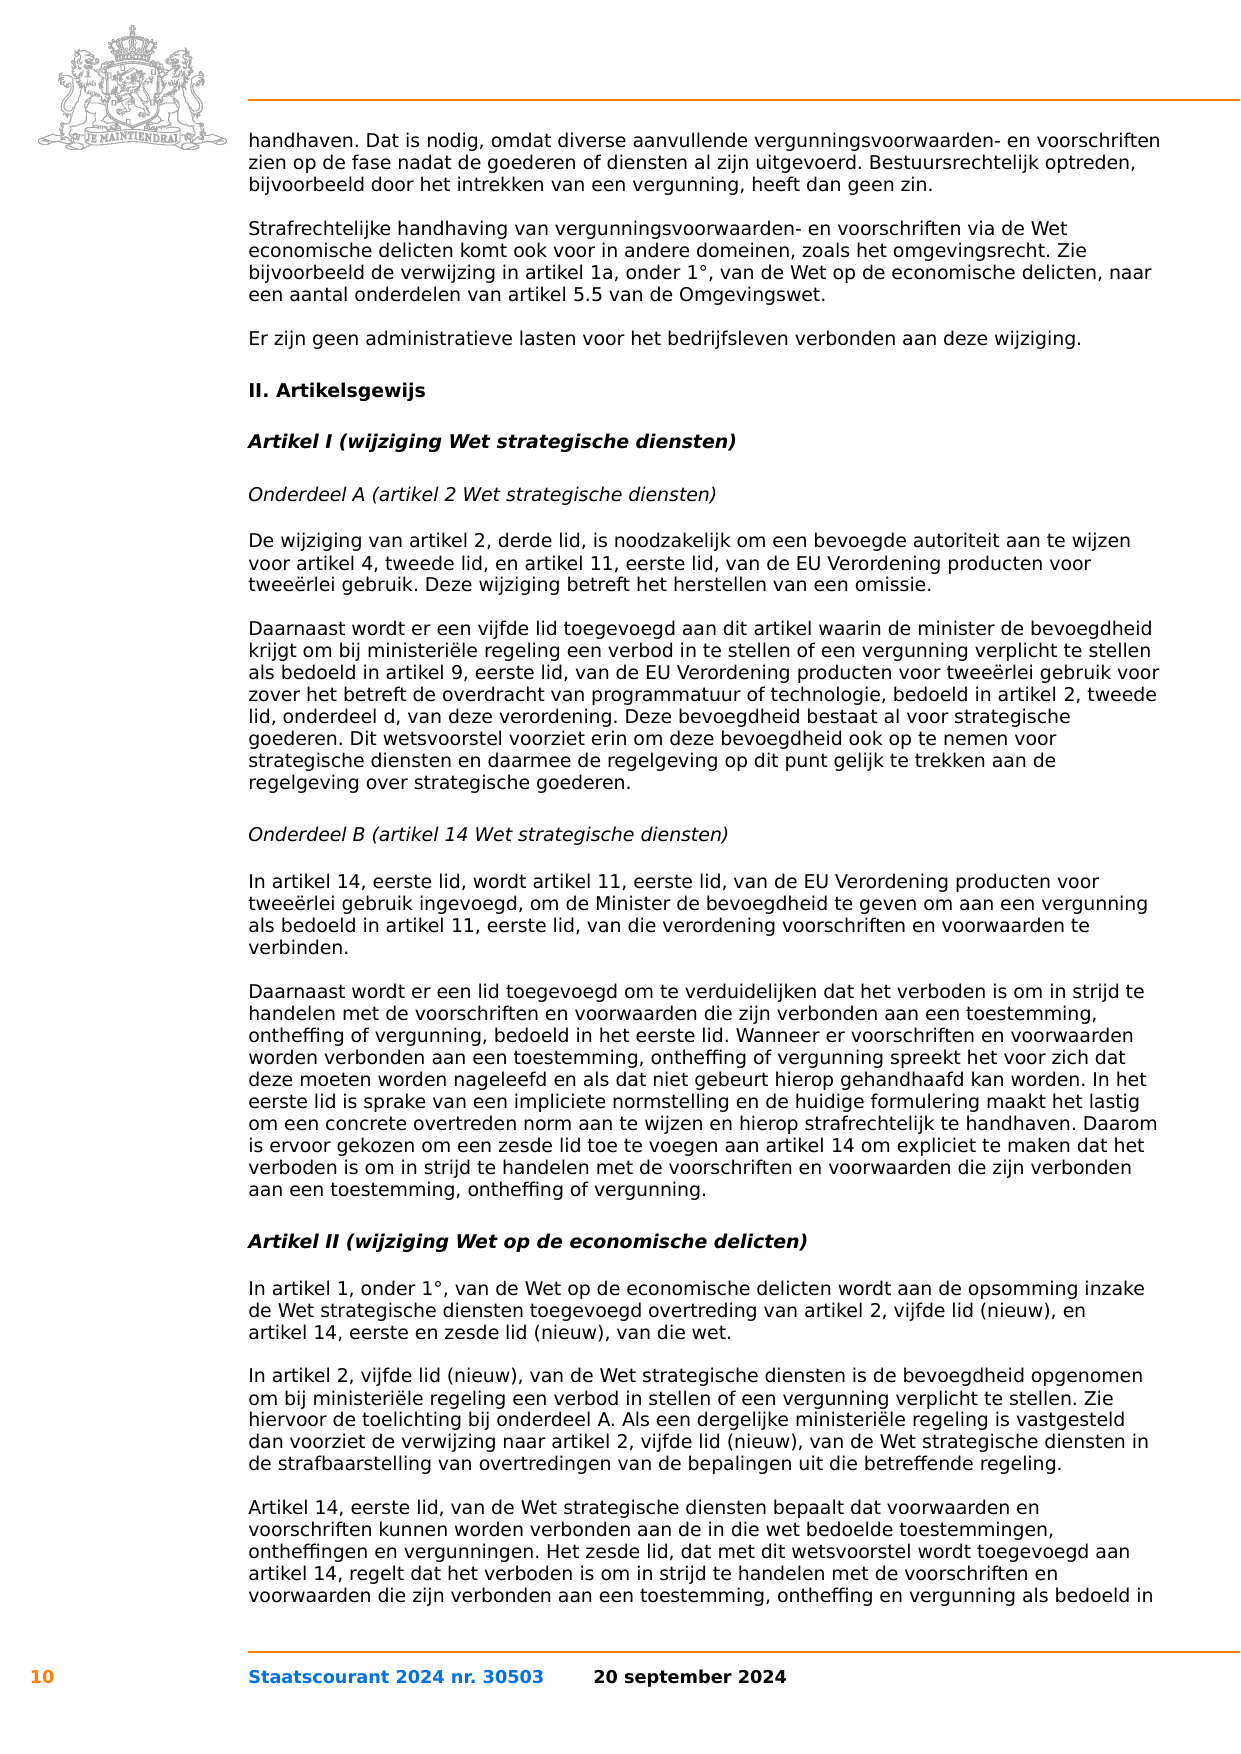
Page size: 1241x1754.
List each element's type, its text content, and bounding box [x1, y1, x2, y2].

text De wijziging van artikel 2, derde lid, is noodzakelijk om een bevoegde autoriteit aan te wijzen voor artikel 4, tweede lid, en artikel 11, eerste lid, van de EU Verordening producten voor tweeërlei gebruik. Deze wijziging betreft het herstellen van een omissie. [248, 530, 1163, 596]
text In artikel 1, onder 1°, van de Wet op de economische delicten wordt aan de opsomming inzake de Wet strategische diensten toegevoegd overtreding van artikel 2, vijfde lid (nieuw), en artikel 14, eerste en zesde lid (nieuw), van die wet. [248, 1278, 1163, 1343]
text Daarnaast wordt er een lid toegevoegd om te verduidelijken dat het verboden is om in strijd te handelen met de voorschriften en voorwaarden die zijn verbonden aan een toestemming, ontheffing of vergunning, bedoeld in het eerste lid. Wanneer er voorschriften en voorwaarden worden verbonden aan een toestemming, ontheffing of vergunning spreekt het voor zich dat deze moeten worden nageleefd en als dat niet gebeurt hierop gehandhaafd kan worden. In het eerste lid is sprake van een impliciete normstelling en de huidige formulering maakt het lastig om een concrete overtreden norm aan te wijzen en hierop strafrechtelijk te handhaven. Daarom is ervoor gekozen om een zesde lid toe te voegen aan artikel 14 om expliciet te maken dat het verboden is om in strijd te handelen met de voorschriften en voorwaarden die zijn verbonden aan een toestemming, ontheffing of vergunning. [248, 981, 1163, 1201]
text Daarnaast wordt er een vijfde lid toegevoegd aan dit artikel waarin de minister de bevoegdheid krijgt om bij ministeriële regeling een verbod in te stellen of een vergunning verplicht te stellen als bedoeld in artikel 9, eerste lid, van de EU Verordening producten voor tweeërlei gebruik voor zover het betreft de overdracht van programmatuur of technologie, bedoeld in artikel 2, tweede lid, onderdeel d, van deze verordening. Deze bevoegdheid bestaat al voor strategische goederen. Dit wetsvoorstel voorziet erin om deze bevoegdheid ook op te nemen voor strategische diensten en daarmee de regelgeving op dit punt gelijk te trekken aan de regelgeving over strategische goederen. [248, 618, 1163, 794]
subtitle Artikel II (wijziging Wet op de economische delicten) [248, 1231, 1163, 1253]
subtitle Onderdeel B (artikel 14 Wet strategische diensten) [248, 824, 1163, 846]
subtitle II. Artikelsgewijs [248, 379, 1163, 401]
text In artikel 14, eerste lid, wordt artikel 11, eerste lid, van de EU Verordening producten voor tweeërlei gebruik ingevoegd, om de Minister de bevoegdheid te geven om aan een vergunning als bedoeld in artikel 11, eerste lid, van die verordening voorschriften en voorwaarden te verbinden. [248, 871, 1163, 959]
text Artikel 14, eerste lid, van de Wet strategische diensten bepaalt dat voorwaarden en voorschriften kunnen worden verbonden aan de in die wet bedoelde toestemmingen, ontheffingen en vergunningen. Het zesde lid, dat met dit wetsvoorstel wordt toegevoegd aan artikel 14, regelt dat het verboden is om in strijd te handelen met de voorschriften en voorwaarden die zijn verbonden aan een toestemming, ontheffing en vergunning als bedoeld in [248, 1497, 1163, 1607]
text handhaven. Dat is nodig, omdat diverse aanvullende vergunningsvoorwaarden- en voorschriften zien op de fase nadat de goederen of diensten al zijn uitgevoerd. Bestuursrechtelijk optreden, bijvoorbeeld door het intrekken van een vergunning, heeft dan geen zin. [248, 130, 1163, 196]
subtitle Onderdeel A (artikel 2 Wet strategische diensten) [248, 483, 1163, 505]
picture [38, 25, 227, 150]
text In artikel 2, vijfde lid (nieuw), van de Wet strategische diensten is de bevoegdheid opgenomen om bij ministeriële regeling een verbod in stellen of een vergunning verplicht te stellen. Zie hiervoor de toelichting bij onderdeel A. Als een dergelijke ministeriële regeling is vastgesteld dan voorziet de verwijzing naar artikel 2, vijfde lid (nieuw), van de Wet strategische diensten in de strafbaarstelling van overtredingen van de bepalingen uit die betreffende regeling. [248, 1365, 1163, 1475]
text Strafrechtelijke handhaving van vergunningsvoorwaarden- en voorschriften via de Wet economische delicten komt ook voor in andere domeinen, zoals het omgevingsrecht. Zie bijvoorbeeld de verwijzing in artikel 1a, onder 1°, van de Wet op de economische delicten, naar een aantal onderdelen van artikel 5.5 van de Omgevingswet. [248, 218, 1163, 306]
text Er zijn geen administratieve lasten voor het bedrijfsleven verbonden aan deze wijziging. [248, 327, 1163, 349]
subtitle Artikel I (wijziging Wet strategische diensten) [248, 431, 1163, 453]
